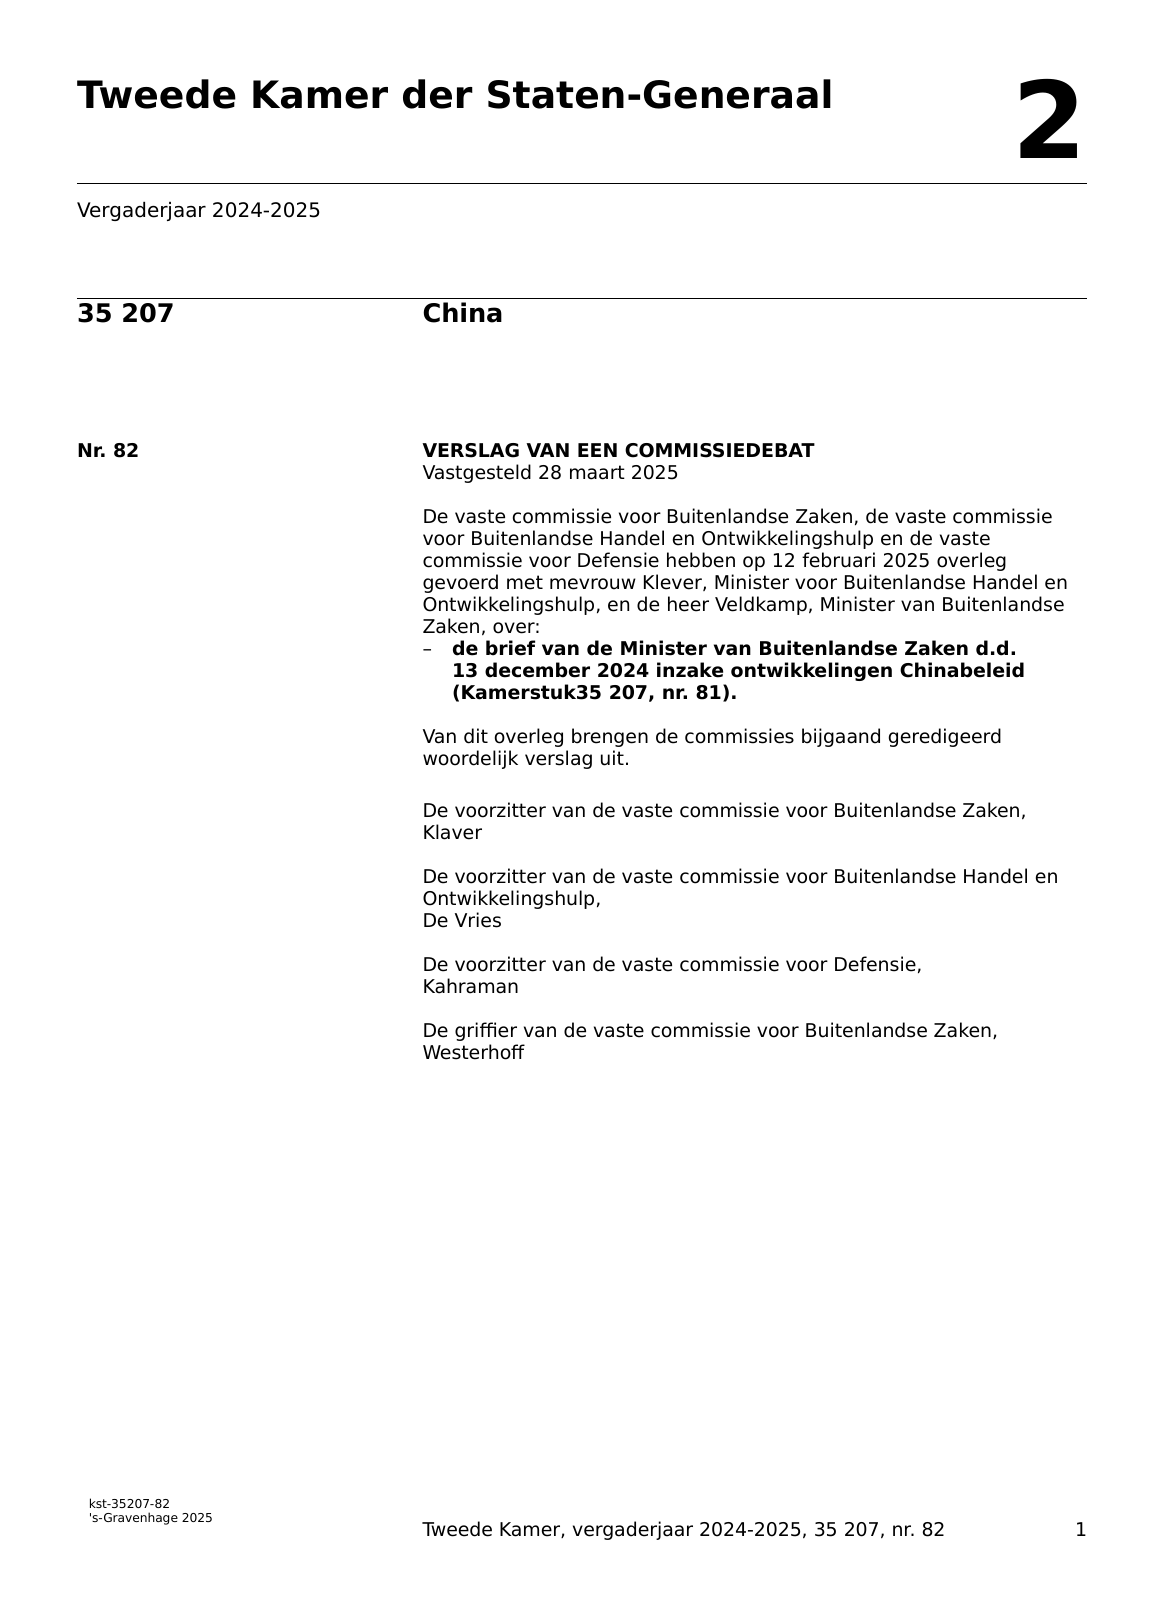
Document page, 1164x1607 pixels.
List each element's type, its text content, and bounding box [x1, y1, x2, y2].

text De vaste commissie voor Buitenlandse Zaken, de vaste commissie voor Buitenlandse Handel en Ontwikkelingshulp en de vaste commissie voor Defensie hebben op 12 februari 2025 overleg gevoerd met mevrouw Klever, Minister voor Buitenlandse Handel en Ontwikkelingshulp, en de heer Veldkamp, Minister van Buitenlandse Zaken, over: [422, 506, 1087, 638]
text De griffier van de vaste commissie voor Buitenlandse Zaken, Westerhoff [422, 1020, 1087, 1064]
text Vastgesteld 28 maart 2025 [422, 462, 1087, 484]
text Van dit overleg brengen de commissies bijgaand geredigeerd woordelijk verslag uit. [422, 726, 1087, 770]
table_header 2 [886, 59, 1087, 183]
table_header Tweede Kamer der Staten-Generaal [77, 59, 886, 183]
subtitle 35 207 China [77, 299, 1087, 329]
table_cell Vergaderjaar 2024-2025 [77, 184, 1087, 298]
text De voorzitter van de vaste commissie voor Buitenlandse Zaken, Klaver [422, 800, 1087, 844]
subtitle Nr. 82 VERSLAG VAN EEN COMMISSIEDEBAT [77, 440, 1087, 462]
text – de brief van de Minister van Buitenlandse Zaken d.d. 13 december 2024 inzake ontwikkelingen Chinabeleid (Kamerstuk35 207, nr. 81). [422, 638, 1087, 704]
text 's-Gravenhage 2025 [88, 1511, 323, 1525]
text kst-35207-82 [88, 1497, 323, 1511]
text De voorzitter van de vaste commissie voor Defensie, Kahraman [422, 954, 1087, 998]
text De voorzitter van de vaste commissie voor Buitenlandse Handel en Ontwikkelingshulp, De Vries [422, 866, 1087, 932]
